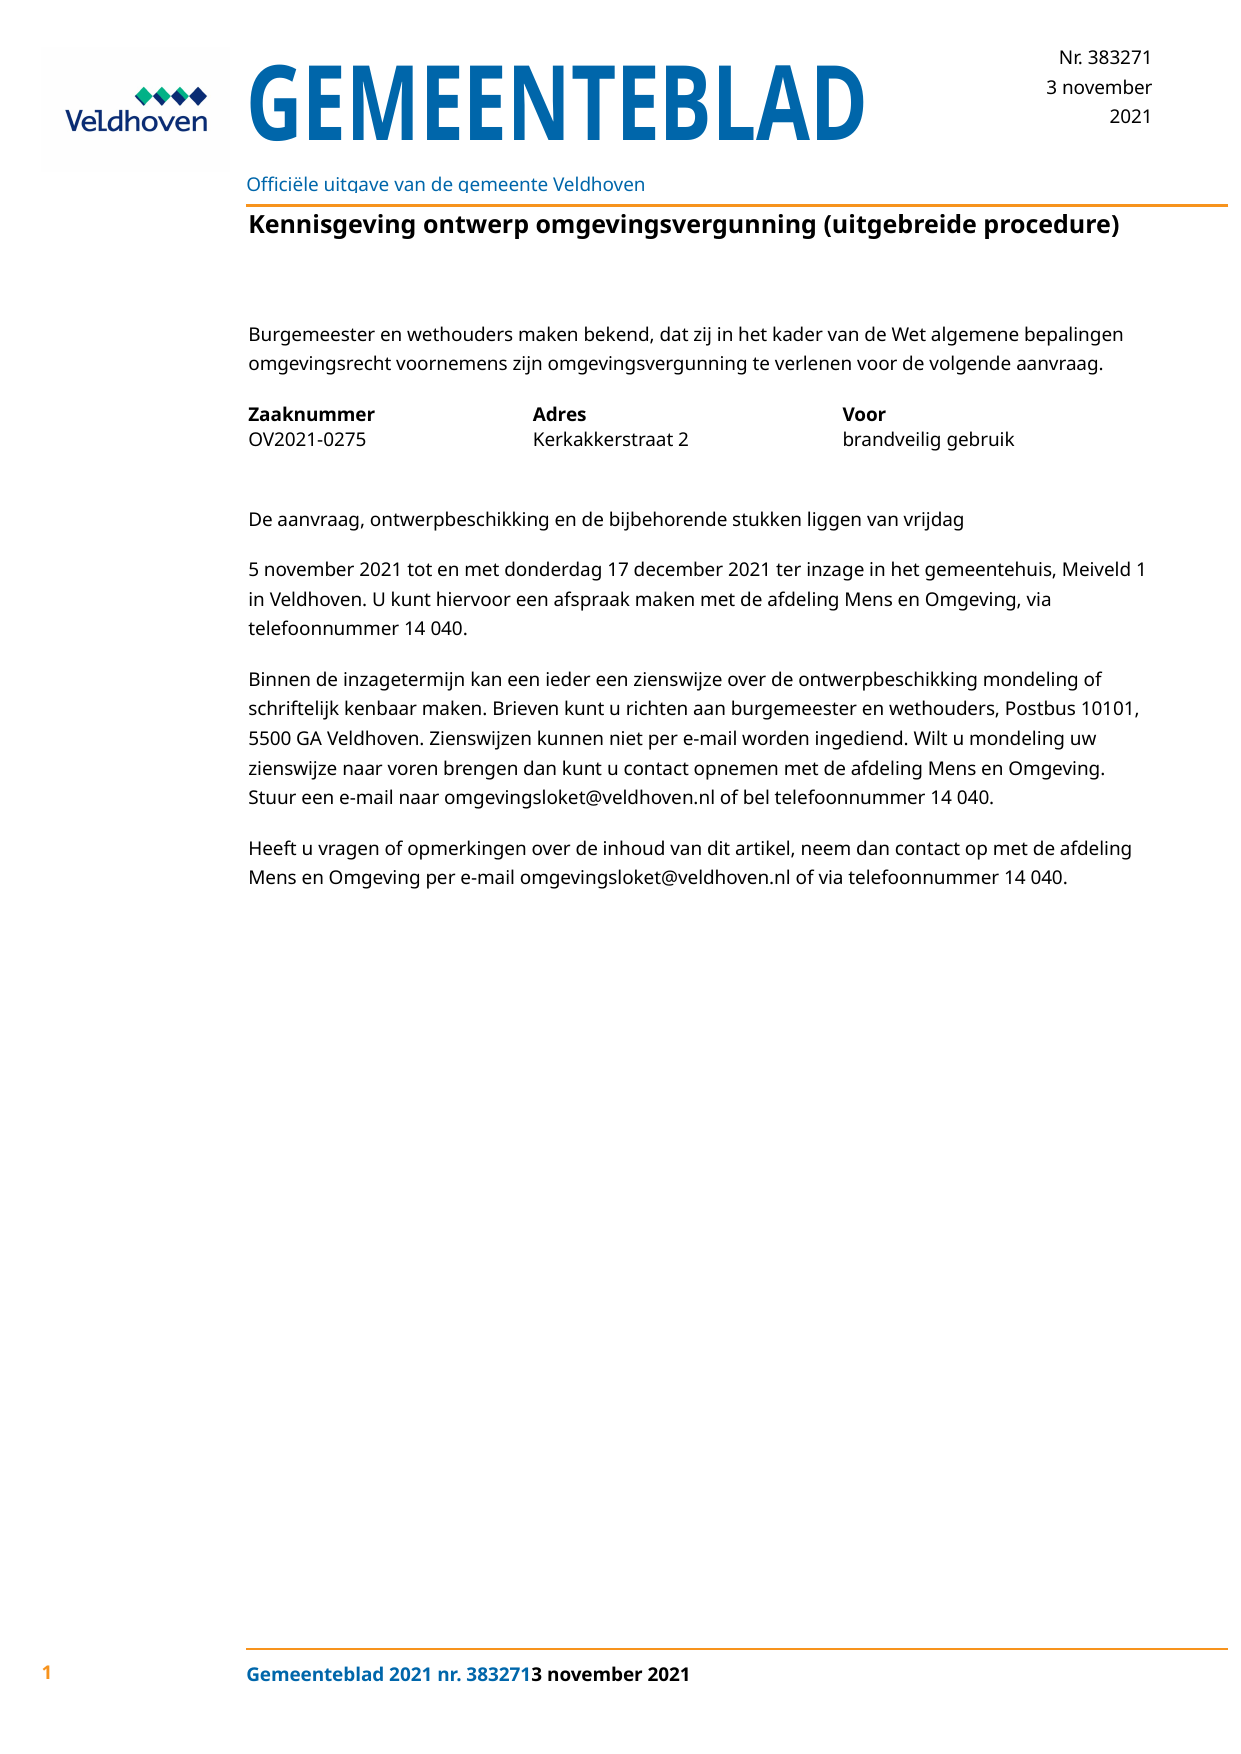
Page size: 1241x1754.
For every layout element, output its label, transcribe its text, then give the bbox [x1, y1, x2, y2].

text 5 november 2021 tot en met donderdag 17 december 2021 ter inzage in het gemeentehuis, Meiveld 1 in Veldhoven. U kunt hiervoor een afspraak maken met de afdeling Mens en Omgeving, via telefoonnummer 14 040. [248, 556, 1152, 641]
table_cell brandveilig gebruik [842, 427, 1152, 452]
text Burgemeester en wethouders maken bekend, dat zij in het kader van de Wet algemene bepalingen omgevingsrecht voornemens zijn omgevingsvergunning te verlenen voor de volgende aanvraag. [248, 321, 1152, 376]
picture [41, 47, 231, 172]
table_header Zaaknummer [248, 401, 533, 427]
table_cell Kerkakkerstraat 2 [533, 427, 842, 452]
table_header Voor [842, 401, 1152, 427]
text De aanvraag, ontwerpbeschikking en de bijbehorende stukken liggen van vrijdag [248, 506, 1152, 532]
text Binnen de inzagetermijn kan een ieder een zienswijze over de ontwerpbeschikking mondeling of schriftelijk kenbaar maken. Brieven kunt u richten aan burgemeester en wethouders, Postbus 10101, 5500 GA Veldhoven. Zienswijzen kunnen niet per e-mail worden ingediend. Wilt u mondeling uw zienswijze naar voren brengen dan kunt u contact opnemen met de afdeling Mens en Omgeving. Stuur een e-mail naar omgevingsloket@veldhoven.nl of bel telefoonnummer 14 040. [248, 666, 1152, 810]
text Kennisgeving ontwerp omgevingsvergunning (uitgebreide procedure) [248, 207, 1152, 241]
table_header Adres [533, 401, 842, 427]
text Heeft u vragen of opmerkingen over de inhoud van dit artikel, neem dan contact op met de afdeling Mens en Omgeving per e-mail omgevingsloket@veldhoven.nl of via telefoonnummer 14 040. [248, 835, 1152, 890]
table_cell OV2021-0275 [248, 427, 533, 452]
